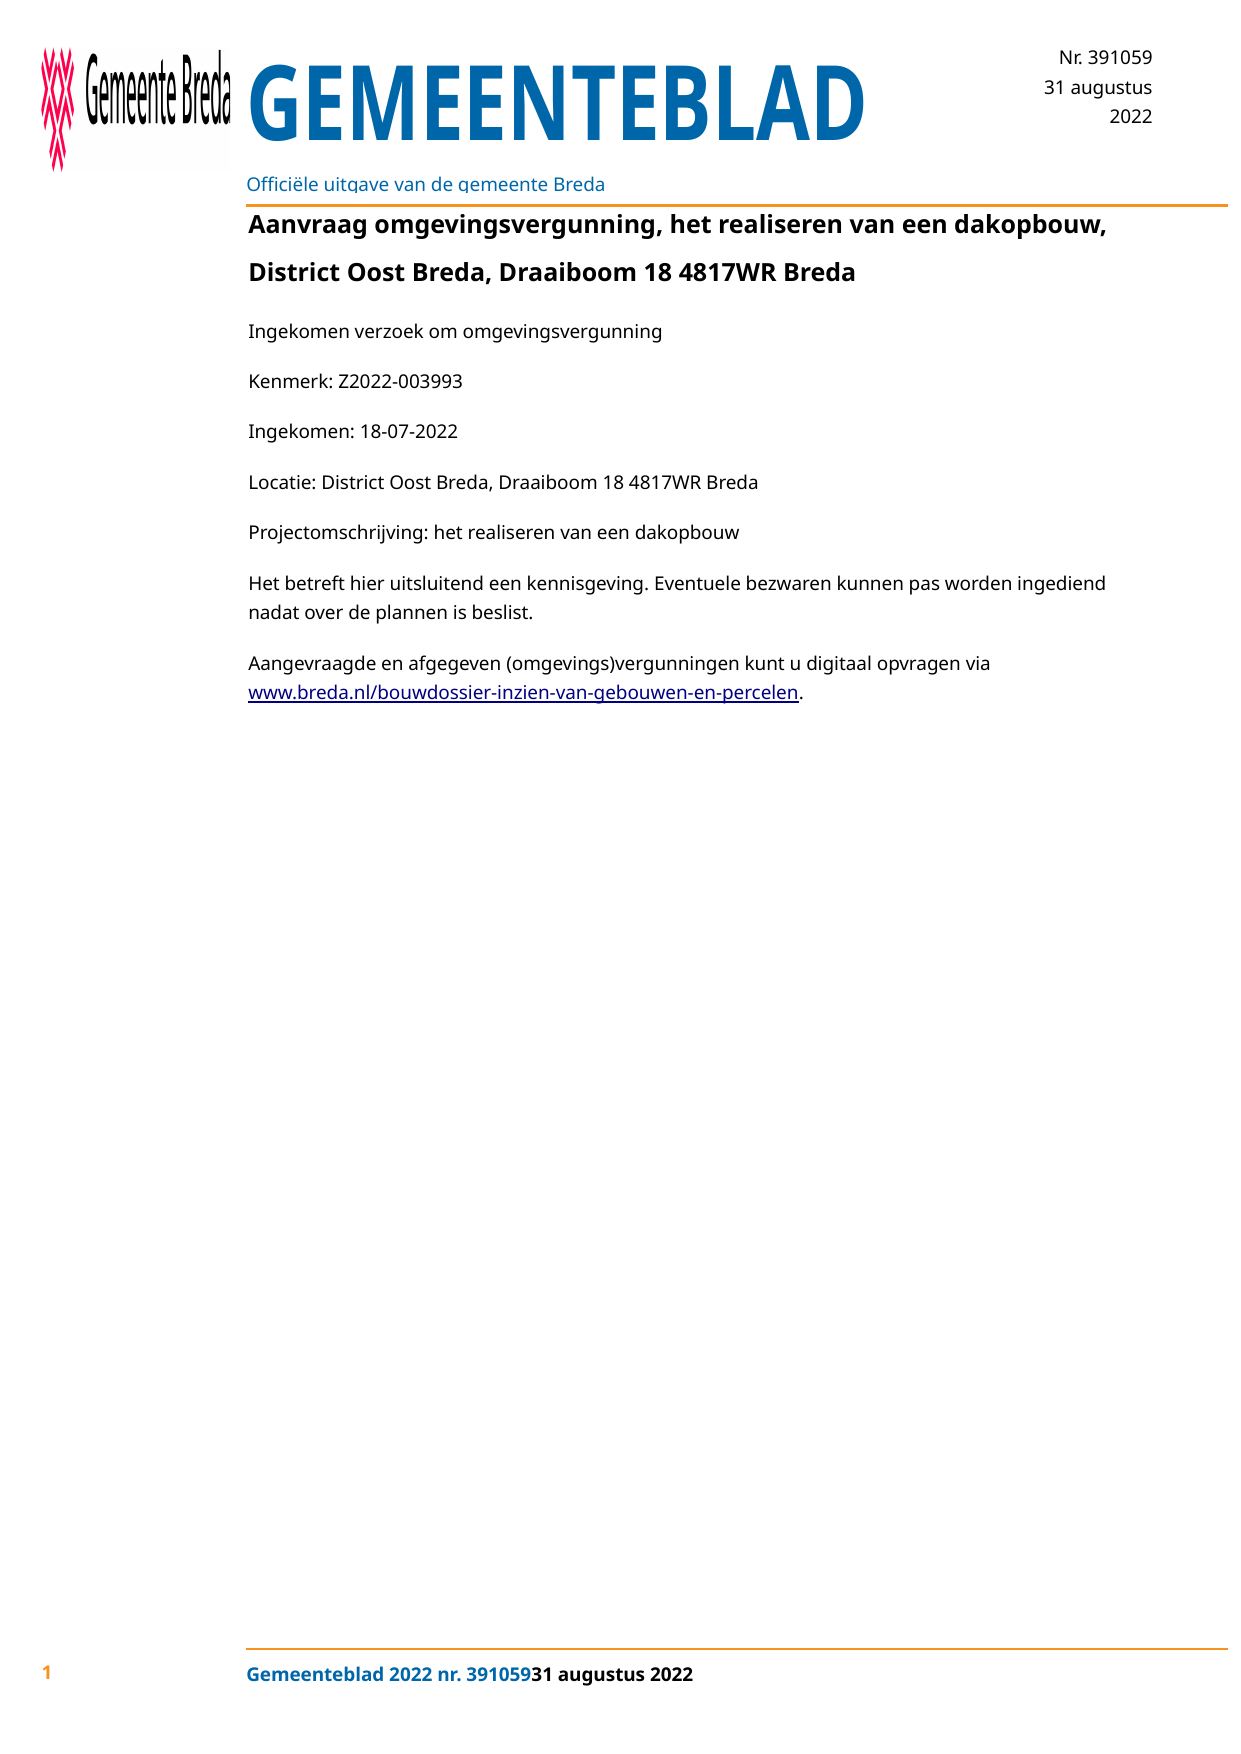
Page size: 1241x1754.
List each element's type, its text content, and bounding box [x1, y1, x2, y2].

text Aangevraagde en afgegeven (omgevings)vergunningen kunt u digitaal opvragen via www.breda.nl/bouwdossier-inzien-van-gebouwen-en-percelen. [248, 650, 1152, 705]
text Projectomschrijving: het realiseren van een dakopbouw [248, 519, 1152, 545]
text Het betreft hier uitsluitend een kennisgeving. Eventuele bezwaren kunnen pas worden ingediend nadat over de plannen is beslist. [248, 570, 1152, 625]
text Kenmerk: Z2022-003993 [248, 368, 1152, 394]
picture [41, 47, 231, 172]
text Ingekomen verzoek om omgevingsvergunning [248, 318, 1152, 344]
text Locatie: District Oost Breda, Draaiboom 18 4817WR Breda [248, 469, 1152, 495]
text Ingekomen: 18-07-2022 [248, 419, 1152, 444]
text Aanvraag omgevingsvergunning, het realiseren van een dakopbouw, District Oost Breda, Draaiboom 18 4817WR Breda [248, 207, 1152, 288]
